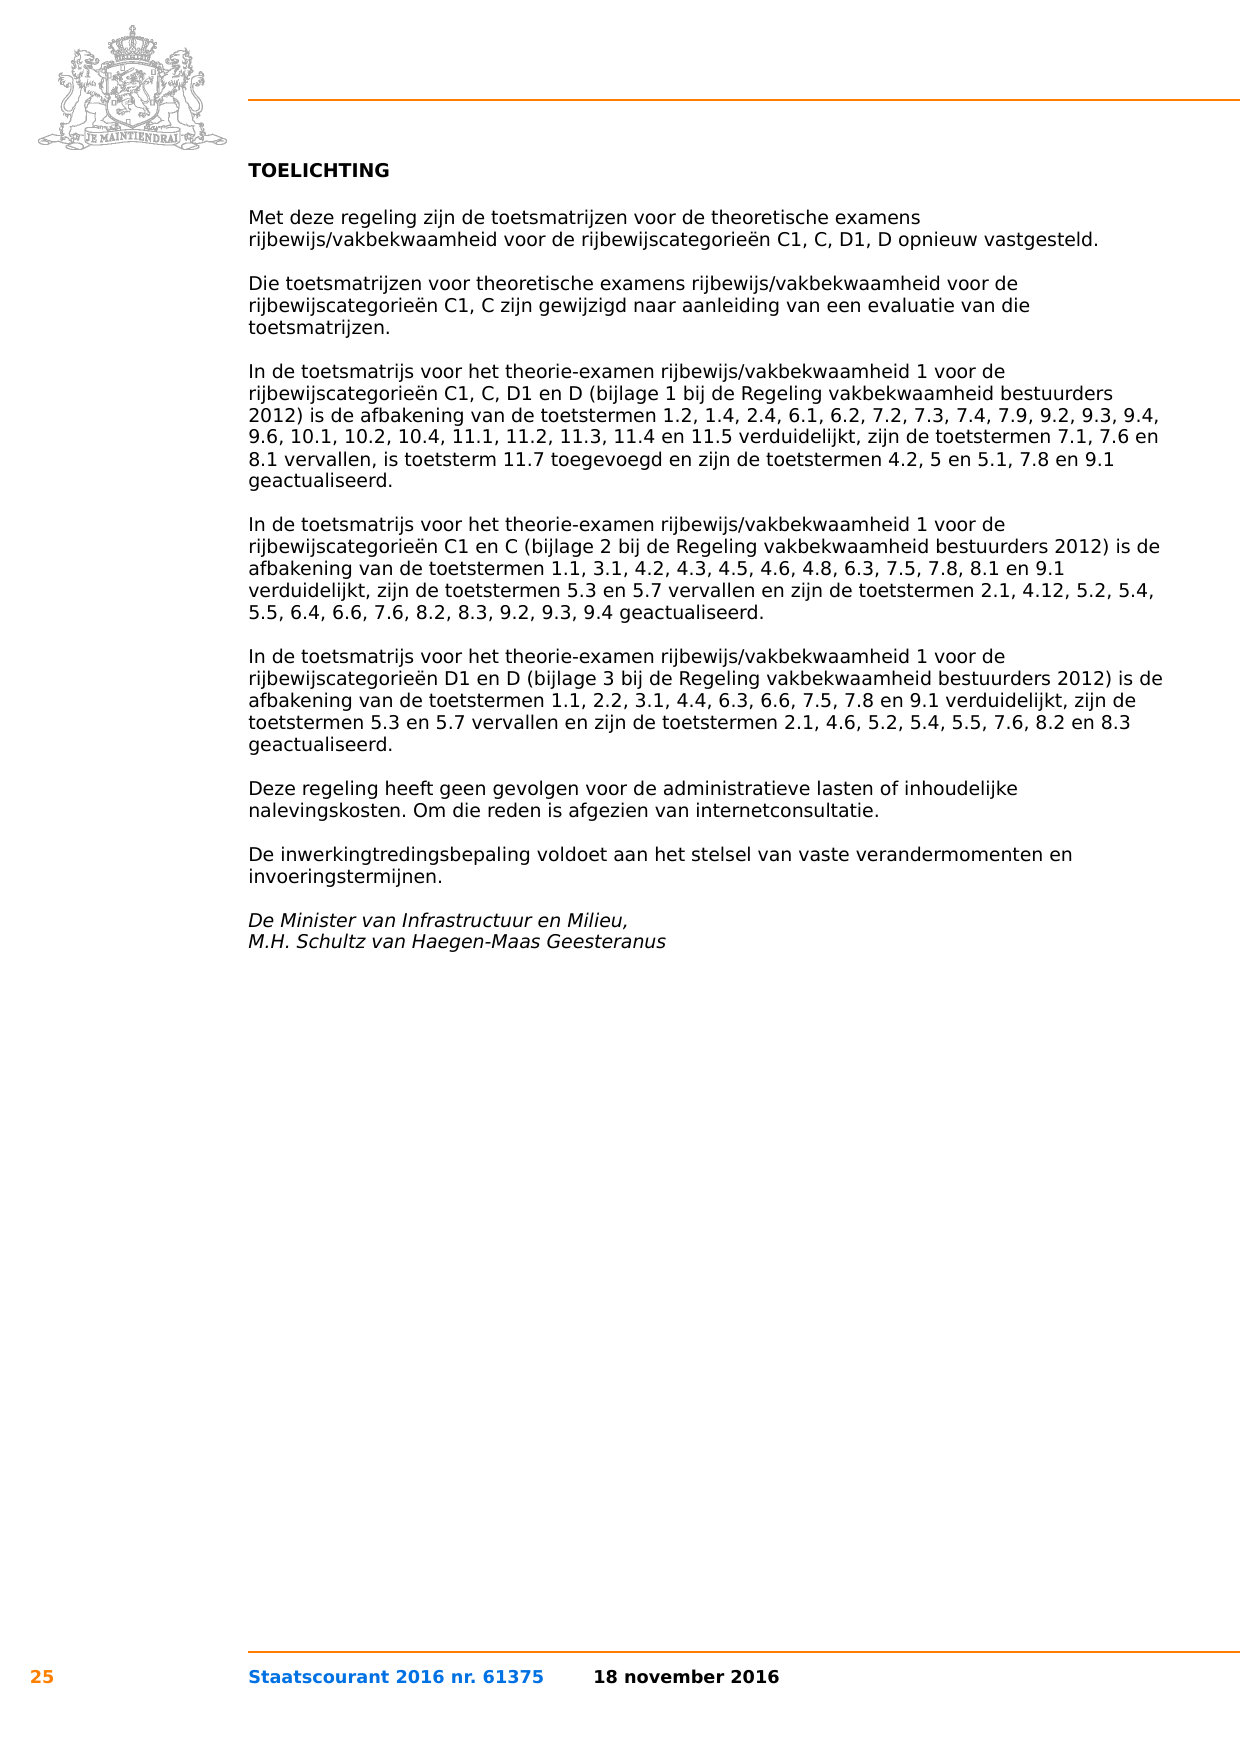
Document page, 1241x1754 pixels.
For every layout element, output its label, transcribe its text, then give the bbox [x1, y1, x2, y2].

text Deze regeling heeft geen gevolgen voor de administratieve lasten of inhoudelijke nalevingskosten. Om die reden is afgezien van internetconsultatie. [248, 778, 1163, 822]
text In de toetsmatrijs voor het theorie-examen rijbewijs/vakbekwaamheid 1 voor de rijbewijscategorieën C1, C, D1 en D (bijlage 1 bij de Regeling vakbekwaamheid bestuurders 2012) is de afbakening van de toetstermen 1.2, 1.4, 2.4, 6.1, 6.2, 7.2, 7.3, 7.4, 7.9, 9.2, 9.3, 9.4, 9.6, 10.1, 10.2, 10.4, 11.1, 11.2, 11.3, 11.4 en 11.5 verduidelijkt, zijn de toetstermen 7.1, 7.6 en 8.1 vervallen, is toetsterm 11.7 toegevoegd en zijn de toetstermen 4.2, 5 en 5.1, 7.8 en 9.1 geactualiseerd. [248, 361, 1163, 492]
text Met deze regeling zijn de toetsmatrijzen voor de theoretische examens rijbewijs/vakbekwaamheid voor de rijbewijscategorieën C1, C, D1, D opnieuw vastgesteld. [248, 207, 1163, 251]
subtitle TOELICHTING [248, 160, 1163, 182]
text Die toetsmatrijzen voor theoretische examens rijbewijs/vakbekwaamheid voor de rijbewijscategorieën C1, C zijn gewijzigd naar aanleiding van een evaluatie van die toetsmatrijzen. [248, 273, 1163, 339]
text In de toetsmatrijs voor het theorie-examen rijbewijs/vakbekwaamheid 1 voor de rijbewijscategorieën C1 en C (bijlage 2 bij de Regeling vakbekwaamheid bestuurders 2012) is de afbakening van de toetstermen 1.1, 3.1, 4.2, 4.3, 4.5, 4.6, 4.8, 6.3, 7.5, 7.8, 8.1 en 9.1 verduidelijkt, zijn de toetstermen 5.3 en 5.7 vervallen en zijn de toetstermen 2.1, 4.12, 5.2, 5.4, 5.5, 6.4, 6.6, 7.6, 8.2, 8.3, 9.2, 9.3, 9.4 geactualiseerd. [248, 514, 1163, 624]
text In de toetsmatrijs voor het theorie-examen rijbewijs/vakbekwaamheid 1 voor de rijbewijscategorieën D1 en D (bijlage 3 bij de Regeling vakbekwaamheid bestuurders 2012) is de afbakening van de toetstermen 1.1, 2.2, 3.1, 4.4, 6.3, 6.6, 7.5, 7.8 en 9.1 verduidelijkt, zijn de toetstermen 5.3 en 5.7 vervallen en zijn de toetstermen 2.1, 4.6, 5.2, 5.4, 5.5, 7.6, 8.2 en 8.3 geactualiseerd. [248, 646, 1163, 756]
text De Minister van Infrastructuur en Milieu, M.H. Schultz van Haegen-Maas Geesteranus [248, 909, 1163, 953]
text De inwerkingtredingsbepaling voldoet aan het stelsel van vaste verandermomenten en invoeringstermijnen. [248, 844, 1163, 888]
picture [38, 25, 227, 150]
